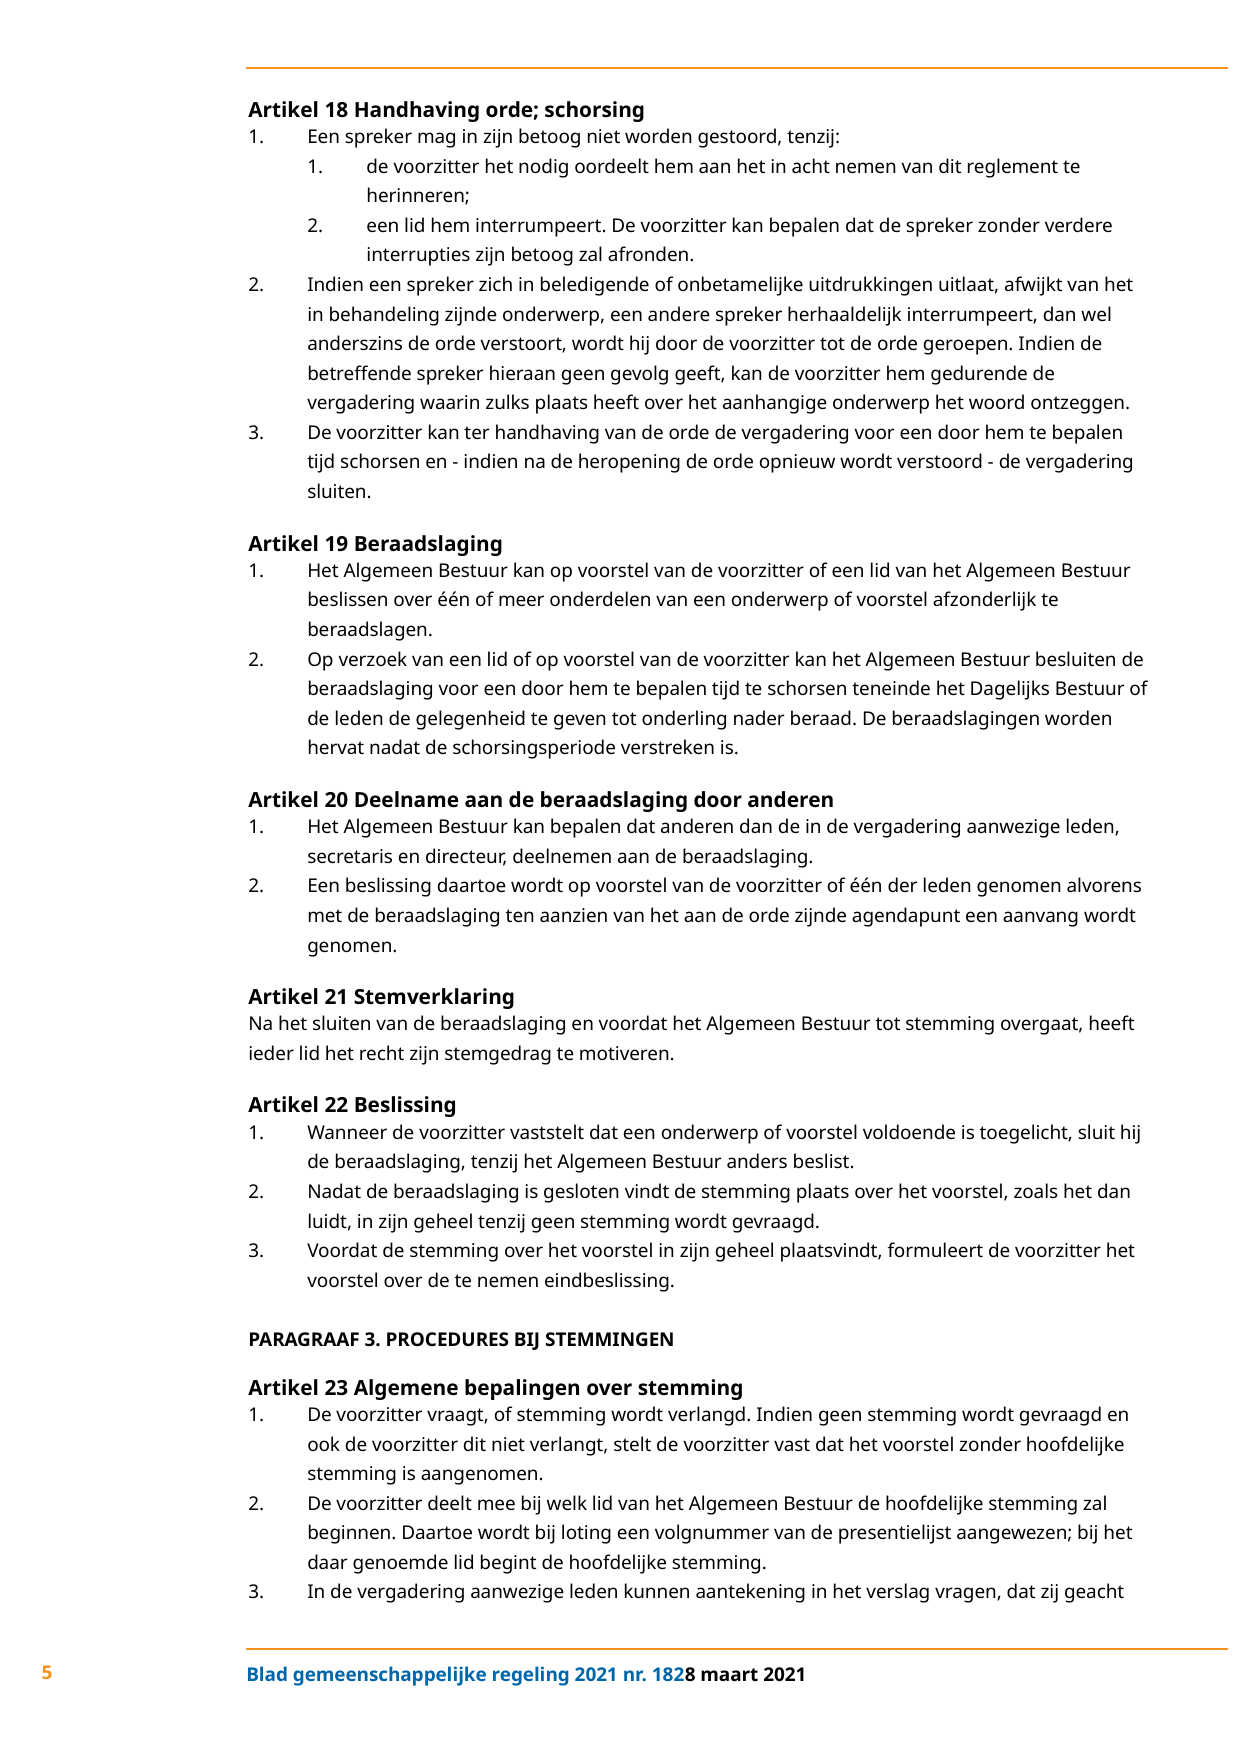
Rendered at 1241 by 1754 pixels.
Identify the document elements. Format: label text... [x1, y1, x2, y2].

text Artikel 23 Algemene bepalingen over stemming [248, 1373, 1152, 1401]
list Een spreker mag in zijn betoog niet worden gestoord, tenzij: [248, 123, 1152, 149]
list Voordat de stemming over het voorstel in zijn geheel plaatsvindt, formuleert de voorzitter het voorstel over de te nemen eindbeslissing. [248, 1237, 1152, 1293]
list Het Algemeen Bestuur kan op voorstel van de voorzitter of een lid van het Algemeen Bestuur beslissen over één of meer onderdelen van een onderwerp of voorstel afzonderlijk te beraadslagen. [248, 557, 1152, 642]
text Artikel 19 Beraadslaging [248, 529, 1152, 557]
text Artikel 20 Deelname aan de beraadslaging door anderen [248, 785, 1152, 813]
list Wanneer de voorzitter vaststelt dat een onderwerp of voorstel voldoende is toegelicht, sluit hij de beraadslaging, tenzij het Algemeen Bestuur anders beslist. [248, 1119, 1152, 1174]
list Nadat de beraadslaging is gesloten vindt de stemming plaats over het voorstel, zoals het dan luidt, in zijn geheel tenzij geen stemming wordt gevraagd. [248, 1178, 1152, 1233]
text PARAGRAAF 3. PROCEDURES BIJ STEMMINGEN [248, 1326, 1152, 1352]
list De voorzitter kan ter handhaving van de orde de vergadering voor een door hem te bepalen tijd schorsen en - indien na de heropening de orde opnieuw wordt verstoord - de vergadering sluiten. [248, 419, 1152, 504]
text Artikel 21 Stemverklaring [248, 982, 1152, 1011]
list Het Algemeen Bestuur kan bepalen dat anderen dan de in de vergadering aanwezige leden, secretaris en directeur, deelnemen aan de beraadslaging. [248, 813, 1152, 869]
list de voorzitter het nodig oordeelt hem aan het in acht nemen van dit reglement te herinneren; [307, 153, 1152, 208]
list De voorzitter vraagt, of stemming wordt verlangd. Indien geen stemming wordt gevraagd en ook de voorzitter dit niet verlangt, stelt de voorzitter vast dat het voorstel zonder hoofdelijke stemming is aangenomen. [248, 1401, 1152, 1486]
list Indien een spreker zich in beledigende of onbetamelijke uitdrukkingen uitlaat, afwijkt van het in behandeling zijnde onderwerp, een andere spreker herhaaldelijk interrumpeert, dan wel anderszins de orde verstoort, wordt hij door de voorzitter tot de orde geroepen. Indien de betreffende spreker hieraan geen gevolg geeft, kan de voorzitter hem gedurende de vergadering waarin zulks plaats heeft over het aanhangige onderwerp het woord ontzeggen. [248, 271, 1152, 415]
list een lid hem interrumpeert. De voorzitter kan bepalen dat de spreker zonder verdere interrupties zijn betoog zal afronden. [307, 212, 1152, 267]
text Na het sluiten van de beraadslaging en voordat het Algemeen Bestuur tot stemming overgaat, heeft ieder lid het recht zijn stemgedrag te motiveren. [248, 1011, 1152, 1066]
list Een beslissing daartoe wordt op voorstel van de voorzitter of één der leden genomen alvorens met de beraadslaging ten aanzien van het aan de orde zijnde agendapunt een aanvang wordt genomen. [248, 873, 1152, 957]
text Artikel 22 Beslissing [248, 1091, 1152, 1119]
list De voorzitter deelt mee bij welk lid van het Algemeen Bestuur de hoofdelijke stemming zal beginnen. Daartoe wordt bij loting een volgnummer van de presentielijst aangewezen; bij het daar genoemde lid begint de hoofdelijke stemming. [248, 1490, 1152, 1575]
text Artikel 18 Handhaving orde; schorsing [248, 95, 1152, 123]
list Op verzoek van een lid of op voorstel van de voorzitter kan het Algemeen Bestuur besluiten de beraadslaging voor een door hem te bepalen tijd te schorsen teneinde het Dagelijks Bestuur of de leden de gelegenheid te geven tot onderling nader beraad. De beraadslagingen worden hervat nadat de schorsingsperiode verstreken is. [248, 646, 1152, 760]
picture [41, 47, 231, 172]
list In de vergadering aanwezige leden kunnen aantekening in het verslag vragen, dat zij geacht [248, 1579, 1152, 1604]
